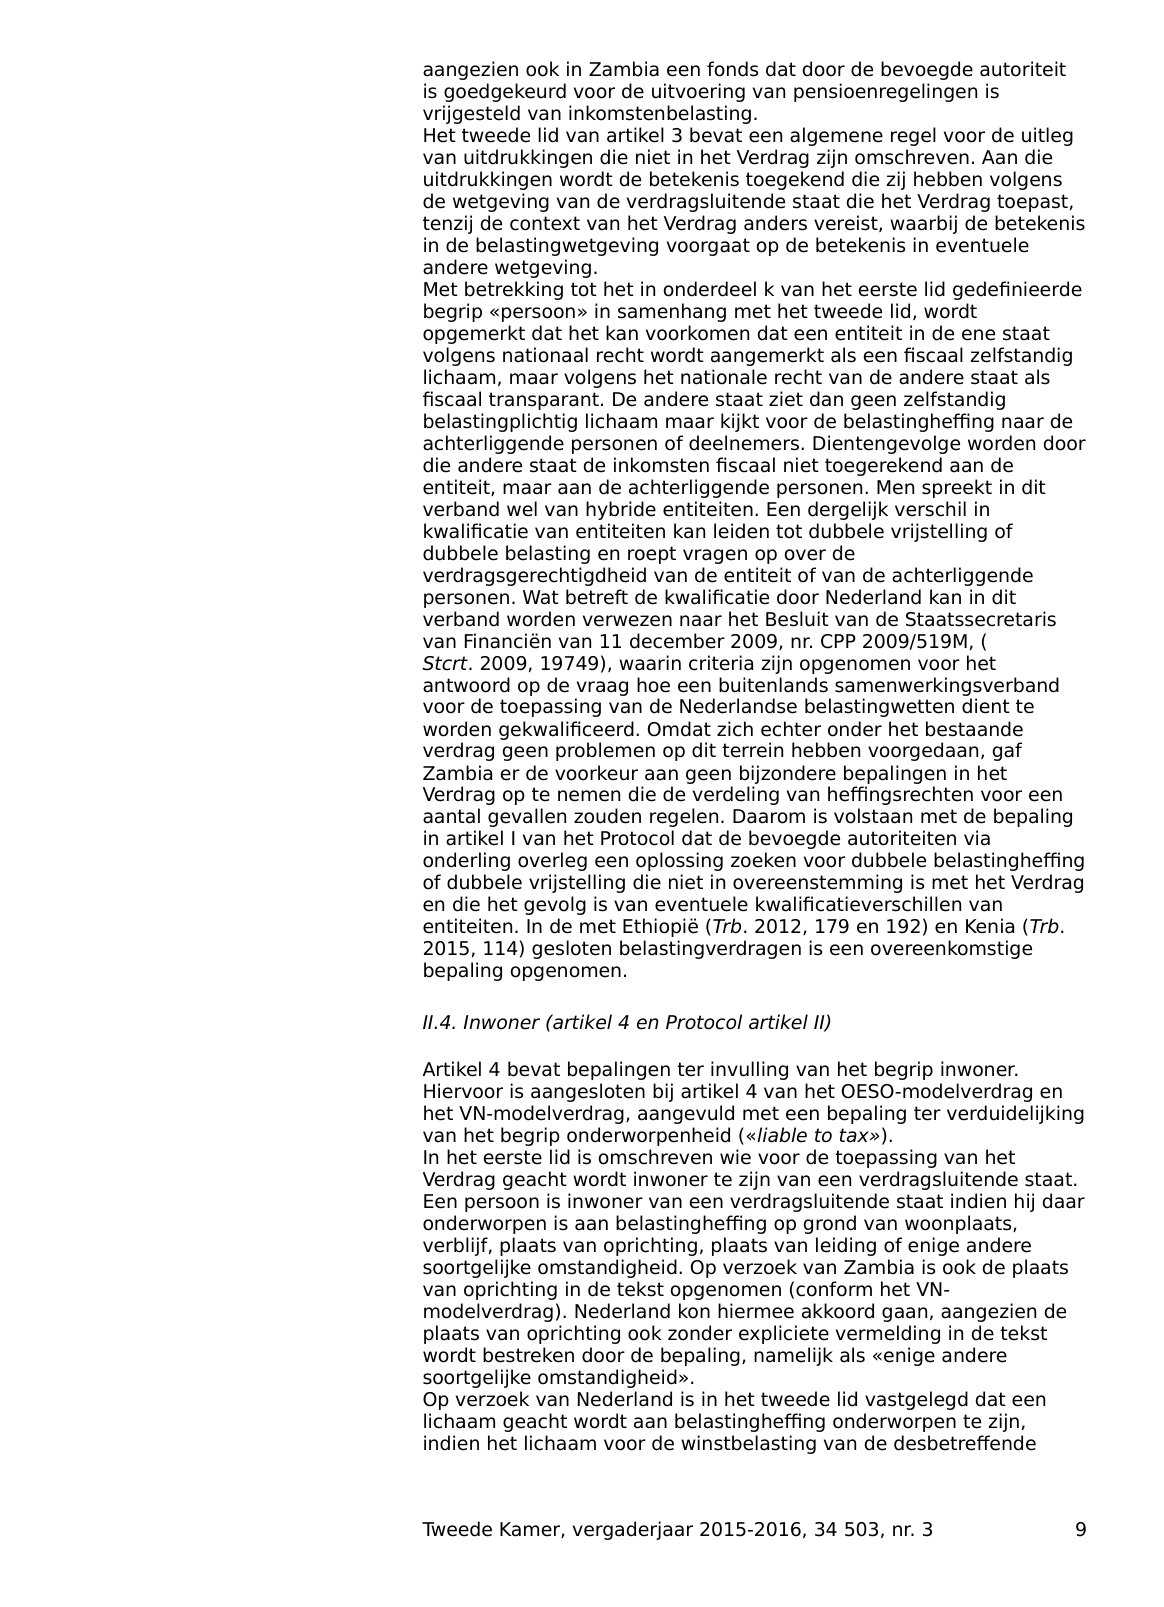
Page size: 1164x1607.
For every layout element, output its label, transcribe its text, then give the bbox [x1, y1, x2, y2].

text aangezien ook in Zambia een fonds dat door de bevoegde autoriteit is goedgekeurd voor de uitvoering van pensioenregelingen is vrijgesteld van inkomstenbelasting. [422, 59, 1087, 125]
subtitle II.4. Inwoner (artikel 4 en Protocol artikel II) [422, 1012, 1087, 1034]
text Op verzoek van Nederland is in het tweede lid vastgelegd dat een lichaam geacht wordt aan belastingheffing onderworpen te zijn, indien het lichaam voor de winstbelasting van de desbetreffende [422, 1389, 1087, 1455]
text Met betrekking tot het in onderdeel k van het eerste lid gedefinieerde begrip «persoon» in samenhang met het tweede lid, wordt opgemerkt dat het kan voorkomen dat een entiteit in de ene staat volgens nationaal recht wordt aangemerkt als een fiscaal zelfstandig lichaam, maar volgens het nationale recht van de andere staat als fiscaal transparant. De andere staat ziet dan geen zelfstandig belastingplichtig lichaam maar kijkt voor de belastingheffing naar de achterliggende personen of deelnemers. Dientengevolge worden door die andere staat de inkomsten fiscaal niet toegerekend aan de entiteit, maar aan de achterliggende personen. Men spreekt in dit verband wel van hybride entiteiten. Een dergelijk verschil in kwalificatie van entiteiten kan leiden tot dubbele vrijstelling of dubbele belasting en roept vragen op over de verdragsgerechtigdheid van de entiteit of van de achterliggende personen. Wat betreft de kwalificatie door Nederland kan in dit verband worden verwezen naar het Besluit van de Staatssecretaris van Financiën van 11 december 2009, nr. CPP 2009/519M, ( Stcrt. 2009, 19749), waarin criteria zijn opgenomen voor het antwoord op de vraag hoe een buitenlands samenwerkingsverband voor de toepassing van de Nederlandse belastingwetten dient te worden gekwalificeerd. Omdat zich echter onder het bestaande verdrag geen problemen op dit terrein hebben voorgedaan, gaf Zambia er de voorkeur aan geen bijzondere bepalingen in het Verdrag op te nemen die de verdeling van heffingsrechten voor een aantal gevallen zouden regelen. Daarom is volstaan met de bepaling in artikel I van het Protocol dat de bevoegde autoriteiten via onderling overleg een oplossing zoeken voor dubbele belastingheffing of dubbele vrijstelling die niet in overeenstemming is met het Verdrag en die het gevolg is van eventuele kwalificatieverschillen van entiteiten. In de met Ethiopië (Trb. 2012, 179 en 192) en Kenia (Trb. 2015, 114) gesloten belastingverdragen is een overeenkomstige bepaling opgenomen. [422, 279, 1087, 982]
text Artikel 4 bevat bepalingen ter invulling van het begrip inwoner. Hiervoor is aangesloten bij artikel 4 van het OESO-modelverdrag en het VN-modelverdrag, aangevuld met een bepaling ter verduidelijking van het begrip onderworpenheid («liable to tax»). [422, 1059, 1087, 1147]
text In het eerste lid is omschreven wie voor de toepassing van het Verdrag geacht wordt inwoner te zijn van een verdragsluitende staat. Een persoon is inwoner van een verdragsluitende staat indien hij daar onderworpen is aan belastingheffing op grond van woonplaats, verblijf, plaats van oprichting, plaats van leiding of enige andere soortgelijke omstandigheid. Op verzoek van Zambia is ook de plaats van oprichting in de tekst opgenomen (conform het VN-modelverdrag). Nederland kon hiermee akkoord gaan, aangezien de plaats van oprichting ook zonder expliciete vermelding in de tekst wordt bestreken door de bepaling, namelijk als «enige andere soortgelijke omstandigheid». [422, 1147, 1087, 1389]
text Het tweede lid van artikel 3 bevat een algemene regel voor de uitleg van uitdrukkingen die niet in het Verdrag zijn omschreven. Aan die uitdrukkingen wordt de betekenis toegekend die zij hebben volgens de wetgeving van de verdragsluitende staat die het Verdrag toepast, tenzij de context van het Verdrag anders vereist, waarbij de betekenis in de belastingwetgeving voorgaat op de betekenis in eventuele andere wetgeving. [422, 125, 1087, 279]
